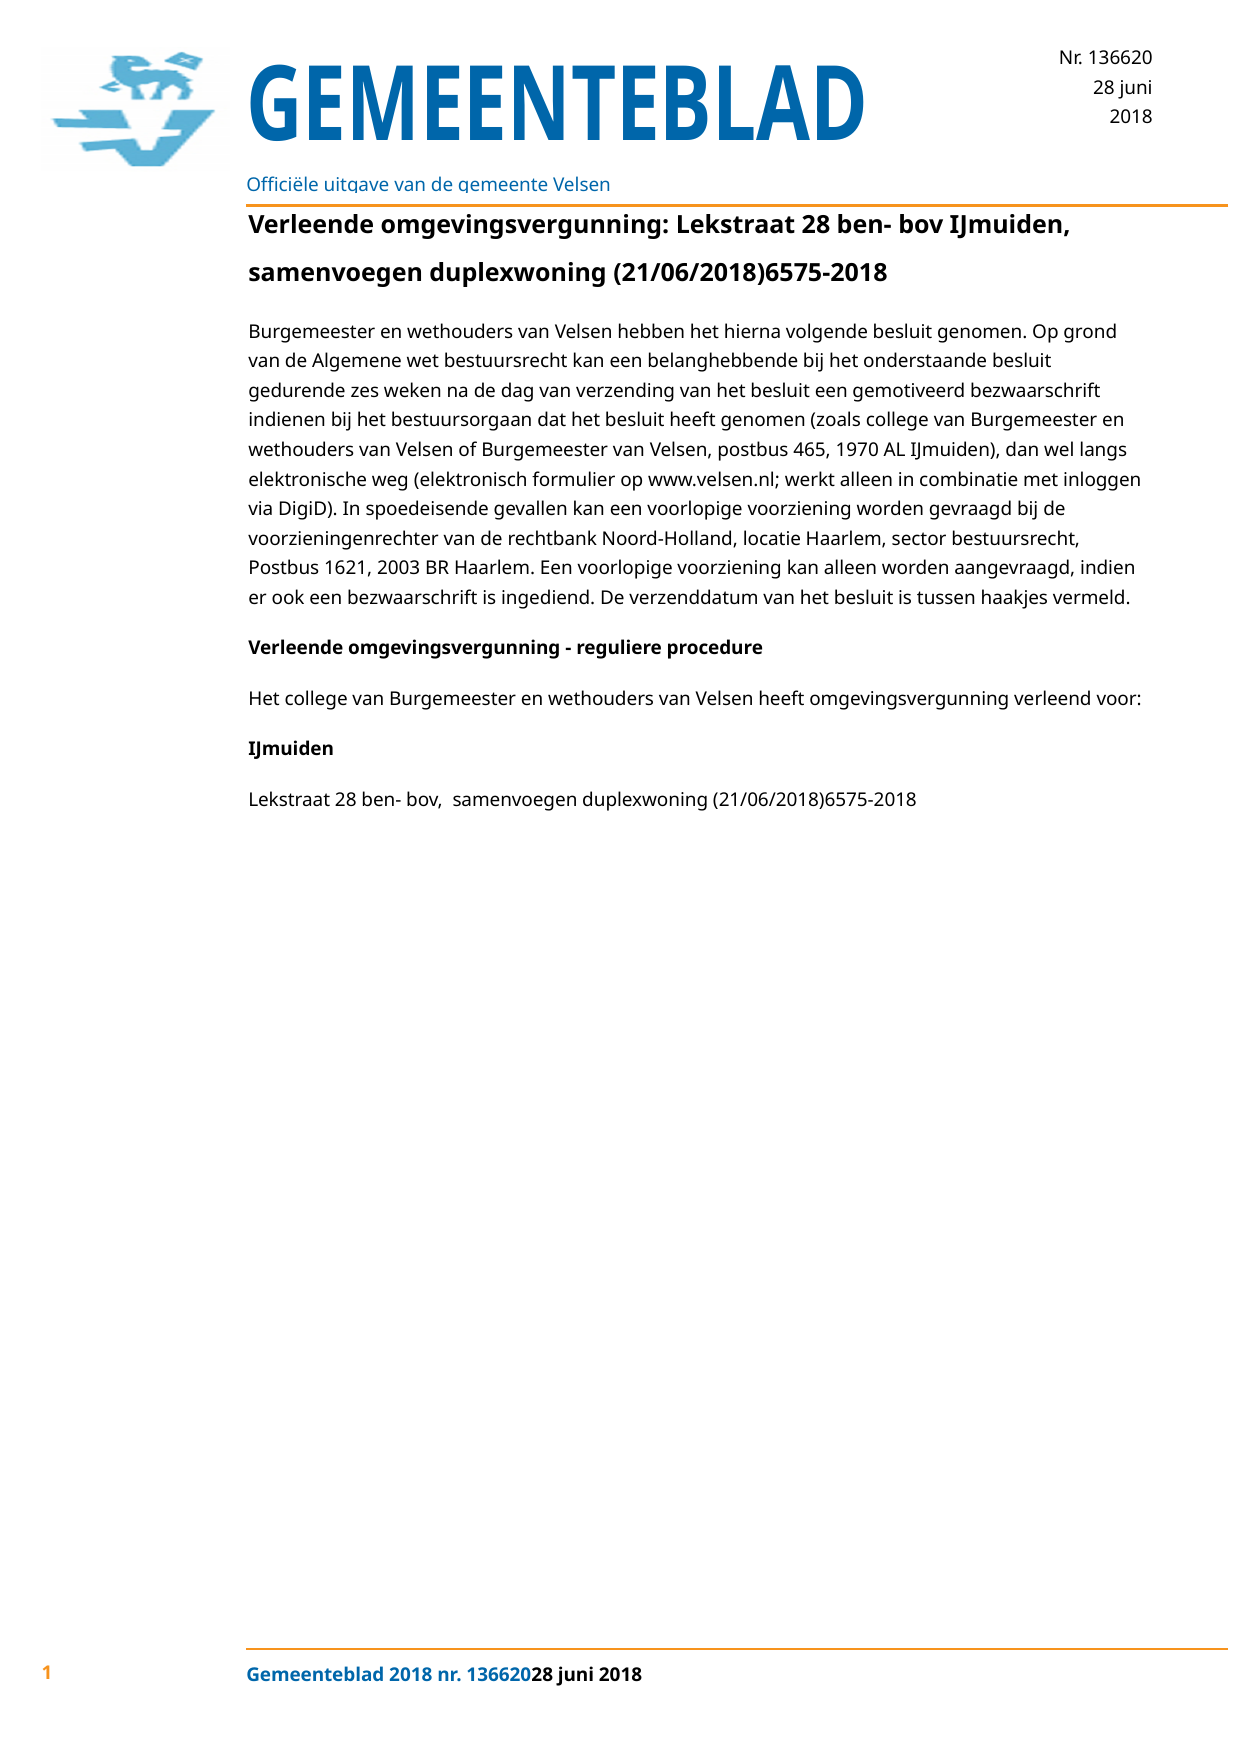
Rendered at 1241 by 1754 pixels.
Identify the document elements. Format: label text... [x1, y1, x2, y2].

text Lekstraat 28 ben- bov, samenvoegen duplexwoning (21/06/2018)6575-2018 [248, 786, 1152, 812]
text IJmuiden [248, 735, 1152, 761]
text Burgemeester en wethouders van Velsen hebben het hierna volgende besluit genomen. Op grond van de Algemene wet bestuursrecht kan een belanghebbende bij het onderstaande besluit gedurende zes weken na de dag van verzending van het besluit een gemotiveerd bezwaarschrift indienen bij het bestuursorgaan dat het besluit heeft genomen (zoals college van Burgemeester en wethouders van Velsen of Burgemeester van Velsen, postbus 465, 1970 AL IJmuiden), dan wel langs elektronische weg (elektronisch formulier op www.velsen.nl; werkt alleen in combinatie met inloggen via DigiD). In spoedeisende gevallen kan een voorlopige voorziening worden gevraagd bij de voorzieningenrechter van de rechtbank Noord-Holland, locatie Haarlem, sector bestuursrecht, Postbus 1621, 2003 BR Haarlem. Een voorlopige voorziening kan alleen worden aangevraagd, indien er ook een bezwaarschrift is ingediend. De verzenddatum van het besluit is tussen haakjes vermeld. [248, 318, 1152, 610]
picture [41, 47, 231, 172]
text Verleende omgevingsvergunning: Lekstraat 28 ben- bov IJmuiden, samenvoegen duplexwoning (21/06/2018)6575-2018 [248, 207, 1152, 288]
text Verleende omgevingsvergunning - reguliere procedure [248, 634, 1152, 660]
text Het college van Burgemeester en wethouders van Velsen heeft omgevingsvergunning verleend voor: [248, 685, 1152, 711]
